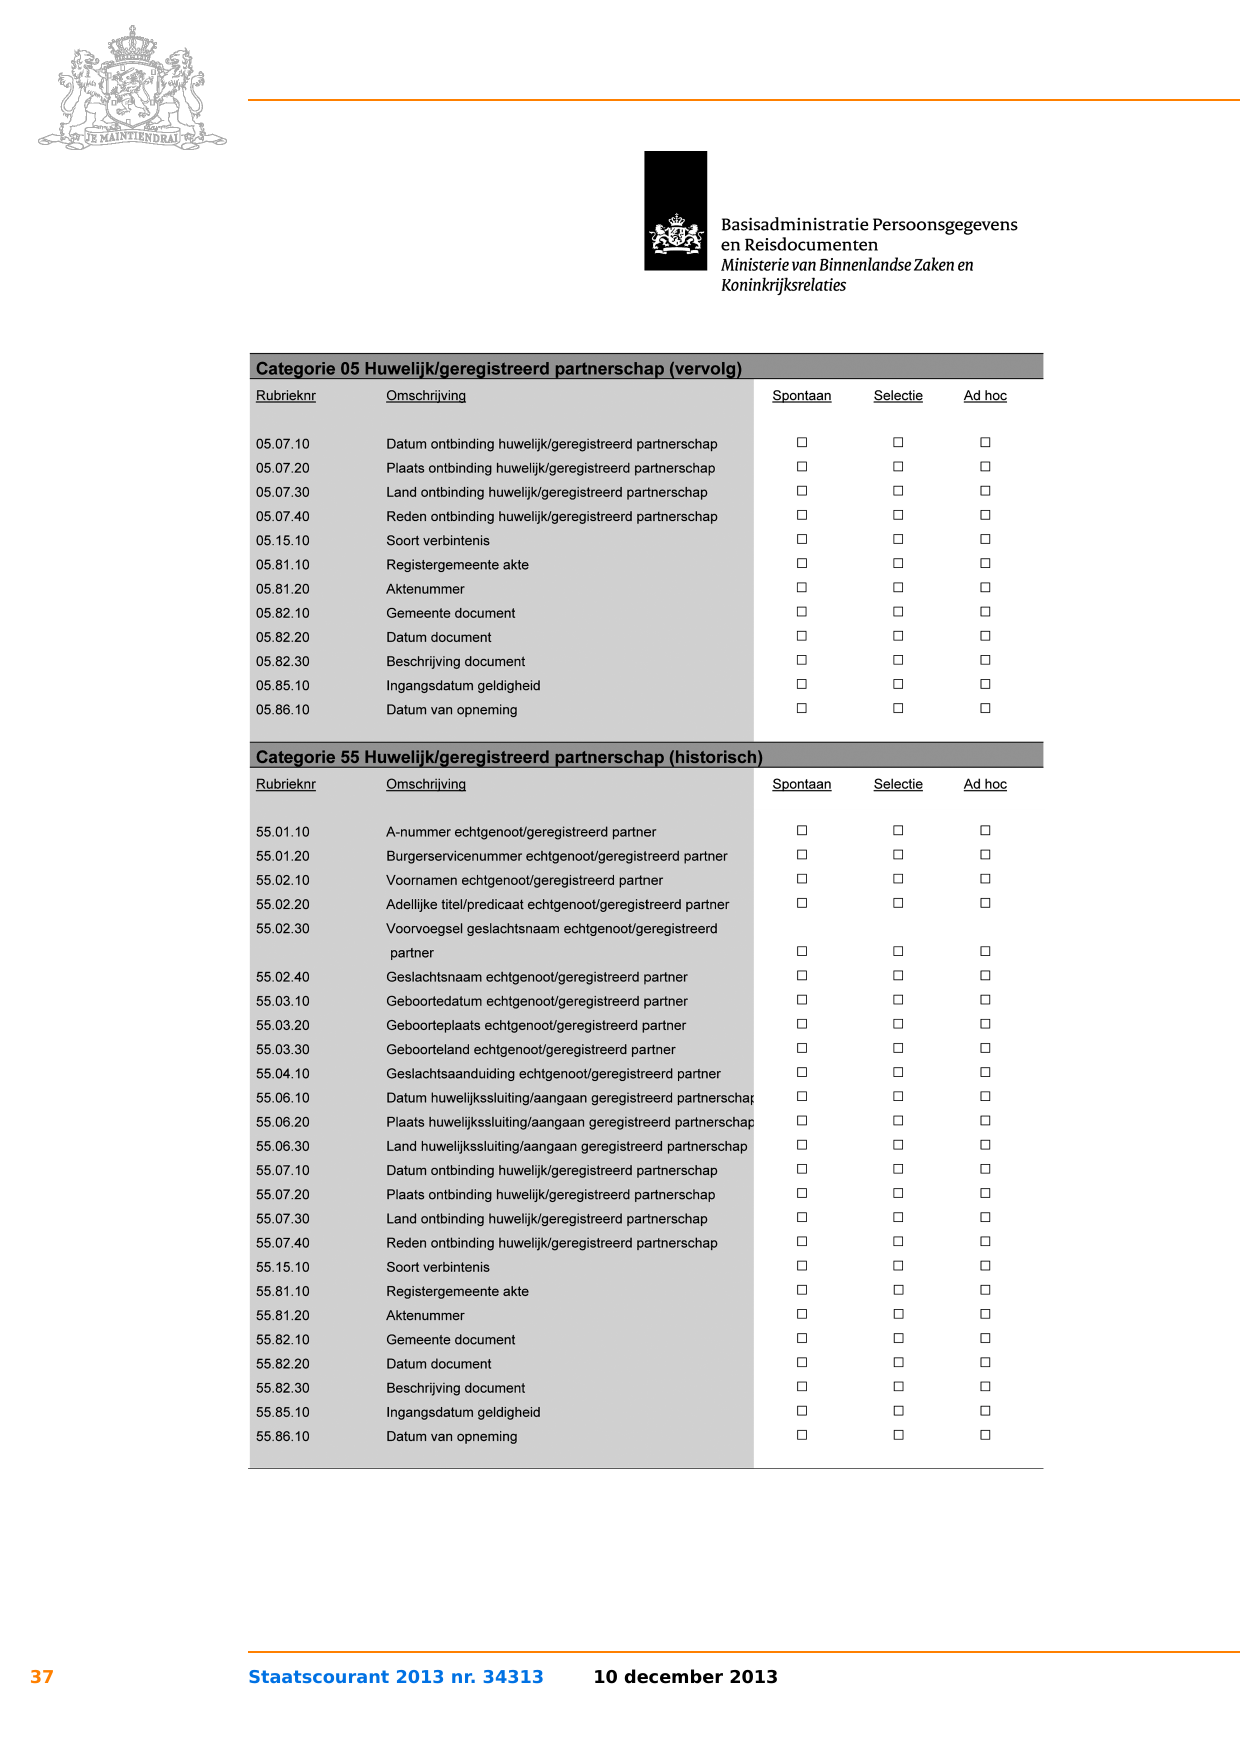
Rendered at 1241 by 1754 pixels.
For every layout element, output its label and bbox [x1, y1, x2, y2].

picture [38, 25, 227, 150]
picture [248, 151, 1046, 1469]
